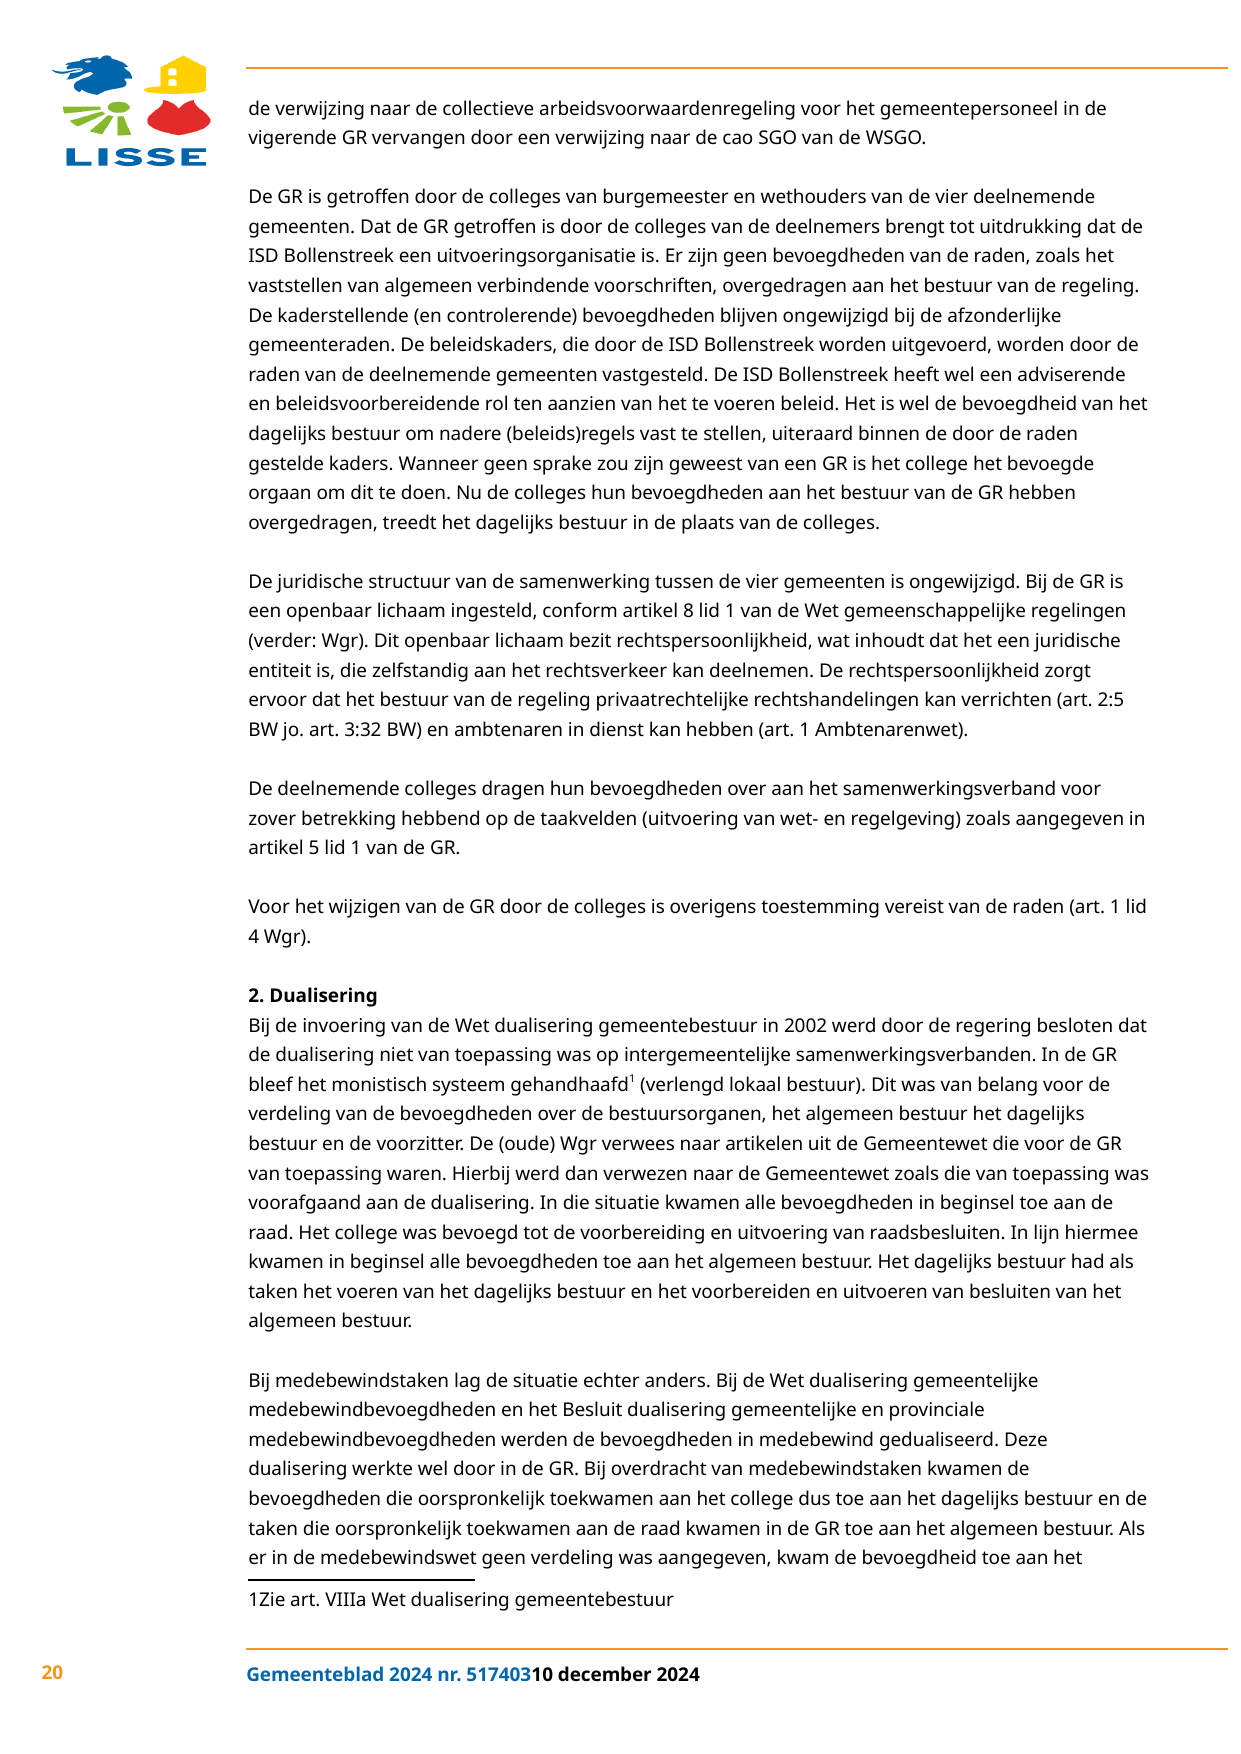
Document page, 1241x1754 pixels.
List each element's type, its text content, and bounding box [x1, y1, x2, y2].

text 2. Dualisering [248, 982, 1152, 1008]
text De juridische structuur van de samenwerking tussen de vier gemeenten is ongewijzigd. Bij de GR is een openbaar lichaam ingesteld, conform artikel 8 lid 1 van de Wet gemeenschappelijke regelingen (verder: Wgr). Dit openbaar lichaam bezit rechtspersoonlijkheid, wat inhoudt dat het een juridische entiteit is, die zelfstandig aan het rechtsverkeer kan deelnemen. De rechtspersoonlijkheid zorgt ervoor dat het bestuur van de regeling privaatrechtelijke rechtshandelingen kan verrichten (art. 2:5 BW jo. art. 3:32 BW) en ambtenaren in dienst kan hebben (art. 1 Ambtenarenwet). [248, 568, 1152, 742]
text Zie art. VIIIa Wet dualisering gemeentebestuur [248, 1586, 1152, 1612]
text De deelnemende colleges dragen hun bevoegdheden over aan het samenwerkingsverband voor zover betrekking hebbend op de taakvelden (uitvoering van wet- en regelgeving) zoals aangegeven in artikel 5 lid 1 van de GR. [248, 775, 1152, 860]
text de verwijzing naar de collectieve arbeidsvoorwaardenregeling voor het gemeentepersoneel in de vigerende GR vervangen door een verwijzing naar de cao SGO van de WSGO. [248, 95, 1152, 150]
text Bij de invoering van de Wet dualisering gemeentebestuur in 2002 werd door de regering besloten dat de dualisering niet van toepassing was op intergemeentelijke samenwerkingsverbanden. In de GR bleef het monistisch systeem gehandhaafd (verlengd lokaal bestuur). Dit was van belang voor de verdeling van de bevoegdheden over de bestuursorganen, het algemeen bestuur het dagelijks bestuur en de voorzitter. De (oude) Wgr verwees naar artikelen uit de Gemeentewet die voor de GR van toepassing waren. Hierbij werd dan verwezen naar de Gemeentewet zoals die van toepassing was voorafgaand aan de dualisering. In die situatie kwamen alle bevoegdheden in beginsel toe aan de raad. Het college was bevoegd tot de voorbereiding en uitvoering van raadsbesluiten. In lijn hiermee kwamen in beginsel alle bevoegdheden toe aan het algemeen bestuur. Het dagelijks bestuur had als taken het voeren van het dagelijks bestuur en het voorbereiden en uitvoeren van besluiten van het algemeen bestuur. [248, 1012, 1152, 1333]
text Bij medebewindstaken lag de situatie echter anders. Bij de Wet dualisering gemeentelijke medebewindbevoegdheden en het Besluit dualisering gemeentelijke en provinciale medebewindbevoegdheden werden de bevoegdheden in medebewind gedualiseerd. Deze dualisering werkte wel door in de GR. Bij overdracht van medebewindstaken kwamen de bevoegdheden die oorspronkelijk toekwamen aan het college dus toe aan het dagelijks bestuur en de taken die oorspronkelijk toekwamen aan de raad kwamen in de GR toe aan het algemeen bestuur. Als er in de medebewindswet geen verdeling was aangegeven, kwam de bevoegdheid toe aan het [248, 1367, 1152, 1570]
text Voor het wijzigen van de GR door de colleges is overigens toestemming vereist van de raden (art. 1 lid 4 Wgr). [248, 893, 1152, 949]
picture [41, 47, 231, 172]
text De GR is getroffen door de colleges van burgemeester en wethouders van de vier deelnemende gemeenten. Dat de GR getroffen is door de colleges van de deelnemers brengt tot uitdrukking dat de ISD Bollenstreek een uitvoeringsorganisatie is. Er zijn geen bevoegdheden van de raden, zoals het vaststellen van algemeen verbindende voorschriften, overgedragen aan het bestuur van de regeling. De kaderstellende (en controlerende) bevoegdheden blijven ongewijzigd bij de afzonderlijke gemeenteraden. De beleidskaders, die door de ISD Bollenstreek worden uitgevoerd, worden door de raden van de deelnemende gemeenten vastgesteld. De ISD Bollenstreek heeft wel een adviserende en beleidsvoorbereidende rol ten aanzien van het te voeren beleid. Het is wel de bevoegdheid van het dagelijks bestuur om nadere (beleids)regels vast te stellen, uiteraard binnen de door de raden gestelde kaders. Wanneer geen sprake zou zijn geweest van een GR is het college het bevoegde orgaan om dit te doen. Nu de colleges hun bevoegdheden aan het bestuur van de GR hebben overgedragen, treedt het dagelijks bestuur in de plaats van de colleges. [248, 183, 1152, 535]
